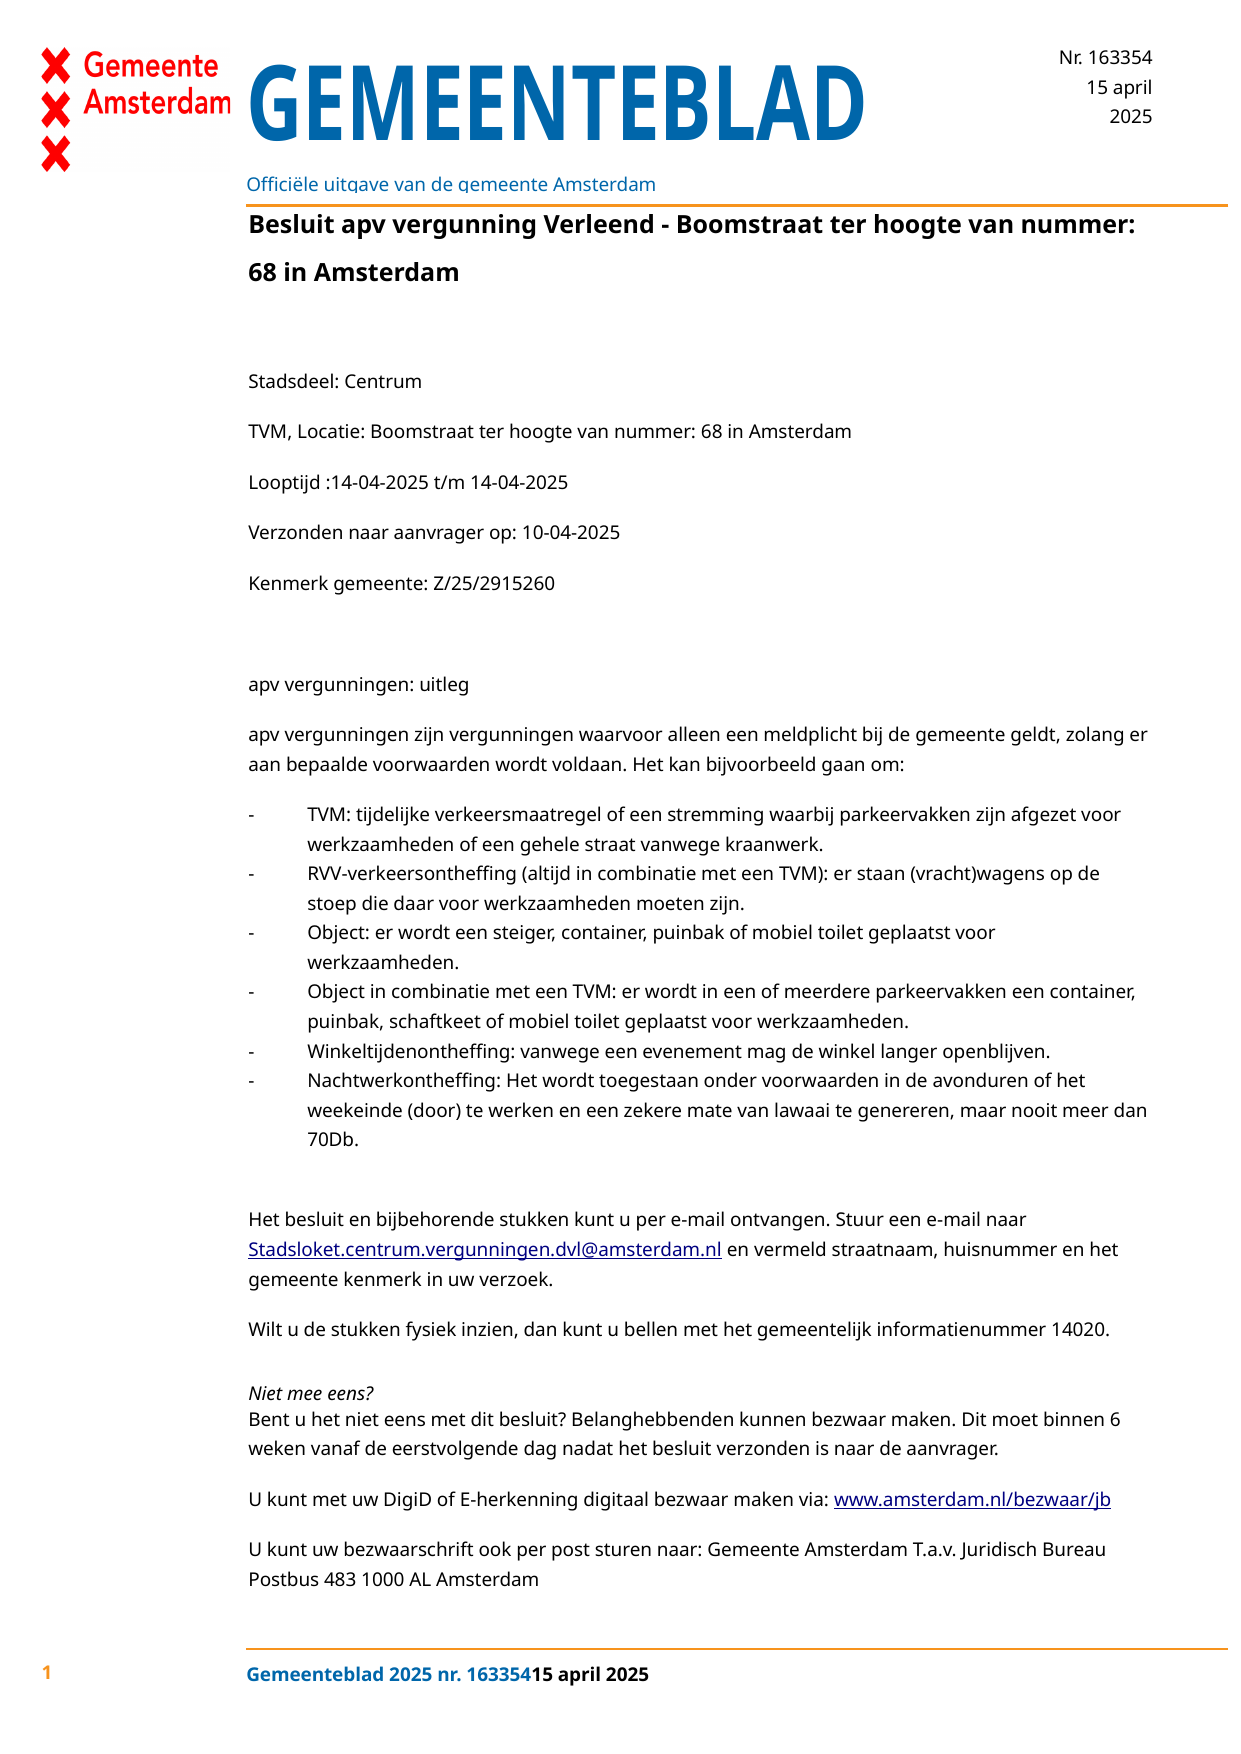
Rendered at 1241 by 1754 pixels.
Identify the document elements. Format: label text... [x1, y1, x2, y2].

text Verzonden naar aanvrager op: 10-04-2025 [248, 519, 1152, 545]
text Looptijd :14-04-2025 t/m 14-04-2025 [248, 469, 1152, 495]
text U kunt uw bezwaarschrift ook per post sturen naar: Gemeente Amsterdam T.a.v. Juridisch Bureau Postbus 483 1000 AL Amsterdam [248, 1536, 1152, 1592]
text Niet mee eens? [248, 1380, 1152, 1406]
list TVM: tijdelijke verkeersmaatregel of een stremming waarbij parkeervakken zijn afgezet voor werkzaamheden of een gehele straat vanwege kraanwerk. [248, 801, 1152, 857]
list Object in combinatie met een TVM: er wordt in een of meerdere parkeervakken een container, puinbak, schaftkeet of mobiel toilet geplaatst voor werkzaamheden. [248, 979, 1152, 1034]
text Stadsdeel: Centrum [248, 368, 1152, 394]
text apv vergunningen zijn vergunningen waarvoor alleen een meldplicht bij de gemeente geldt, zolang er aan bepaalde voorwaarden wordt voldaan. Het kan bijvoorbeeld gaan om: [248, 721, 1152, 777]
picture [41, 47, 231, 172]
list RVV-verkeersontheffing (altijd in combinatie met een TVM): er staan (vracht)wagens op de stoep die daar voor werkzaamheden moeten zijn. [248, 860, 1152, 916]
text Wilt u de stukken fysiek inzien, dan kunt u bellen met het gemeentelijk informatienummer 14020. [248, 1316, 1152, 1342]
text Het besluit en bijbehorende stukken kunt u per e-mail ontvangen. Stuur een e-mail naar Stadsloket.centrum.vergunningen.dvl@amsterdam.nl en vermeld straatnaam, huisnummer en het gemeente kenmerk in uw verzoek. [248, 1207, 1152, 1292]
text Bent u het niet eens met dit besluit? Belanghebbenden kunnen bezwaar maken. Dit moet binnen 6 weken vanaf de eerstvolgende dag nadat het besluit verzonden is naar de aanvrager. [248, 1406, 1152, 1461]
list Winkeltijdenontheffing: vanwege een evenement mag de winkel langer openblijven. [248, 1038, 1152, 1064]
text Besluit apv vergunning Verleend - Boomstraat ter hoogte van nummer: 68 in Amsterdam [248, 207, 1152, 288]
list Nachtwerkontheffing: Het wordt toegestaan onder voorwaarden in de avonduren of het weekeinde (door) te werken en een zekere mate van lawaai te genereren, maar nooit meer dan 70Db. [248, 1067, 1152, 1152]
text U kunt met uw DigiD of E-herkenning digitaal bezwaar maken via: www.amsterdam.nl/bezwaar/jb [248, 1486, 1152, 1512]
text TVM, Locatie: Boomstraat ter hoogte van nummer: 68 in Amsterdam [248, 419, 1152, 444]
text apv vergunningen: uitleg [248, 671, 1152, 697]
list Object: er wordt een steiger, container, puinbak of mobiel toilet geplaatst voor werkzaamheden. [248, 919, 1152, 975]
text Kenmerk gemeente: Z/25/2915260 [248, 570, 1152, 596]
